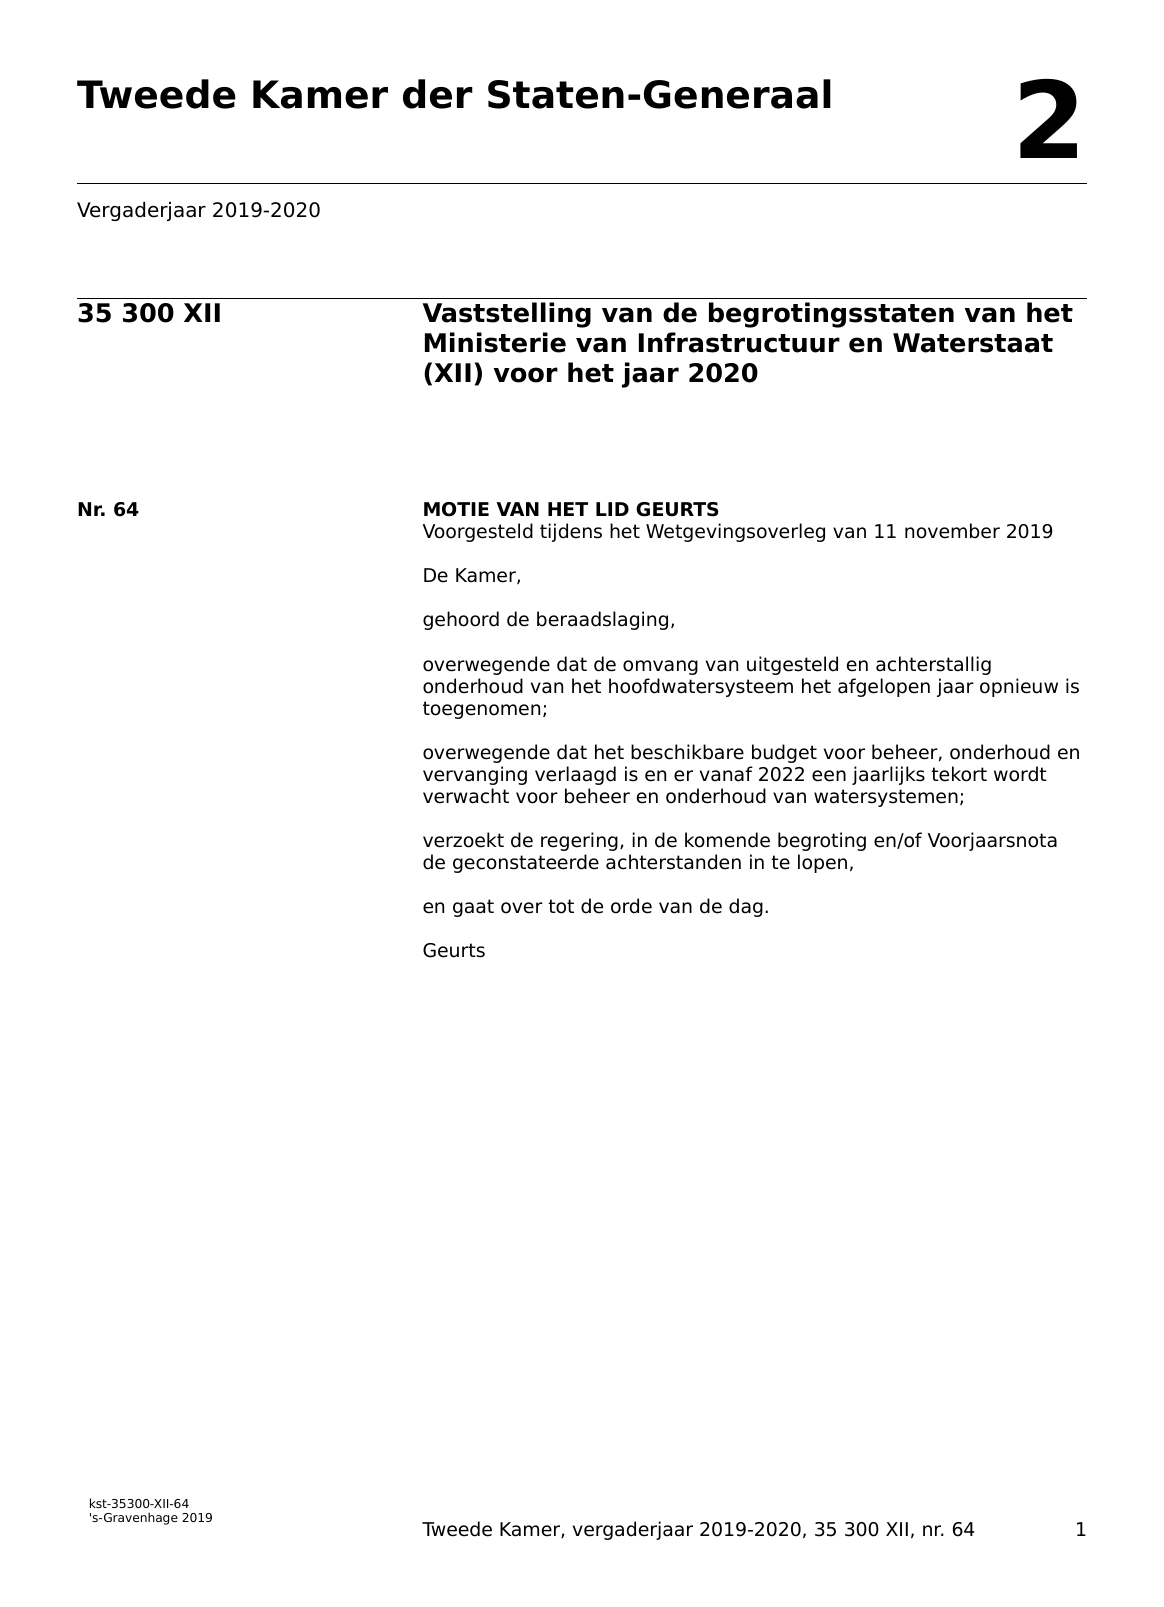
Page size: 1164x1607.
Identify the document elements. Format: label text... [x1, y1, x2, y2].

text en gaat over tot de orde van de dag. [422, 896, 1087, 918]
text Voorgesteld tijdens het Wetgevingsoverleg van 11 november 2019 [422, 521, 1087, 543]
text overwegende dat het beschikbare budget voor beheer, onderhoud en vervanging verlaagd is en er vanaf 2022 een jaarlijks tekort wordt verwacht voor beheer en onderhoud van watersystemen; [422, 742, 1087, 808]
table_cell Vergaderjaar 2019-2020 [77, 184, 1087, 298]
table_header 2 [886, 59, 1087, 183]
text kst-35300-XII-64 [88, 1497, 323, 1511]
table_header Tweede Kamer der Staten-Generaal [77, 59, 886, 183]
text gehoord de beraadslaging, [422, 609, 1087, 631]
text overwegende dat de omvang van uitgesteld en achterstallig onderhoud van het hoofdwatersysteem het afgelopen jaar opnieuw is toegenomen; [422, 653, 1087, 719]
text 's-Gravenhage 2019 [88, 1511, 323, 1525]
subtitle Nr. 64 MOTIE VAN HET LID GEURTS [77, 499, 1087, 521]
text verzoekt de regering, in de komende begroting en/of Voorjaarsnota de geconstateerde achterstanden in te lopen, [422, 830, 1087, 874]
text Geurts [422, 940, 1087, 962]
text De Kamer, [422, 565, 1087, 587]
subtitle 35 300 XII Vaststelling van de begrotingsstaten van het Ministerie van Infrastructuur en Waterstaat (XII) voor het jaar 2020 [77, 299, 1087, 388]
